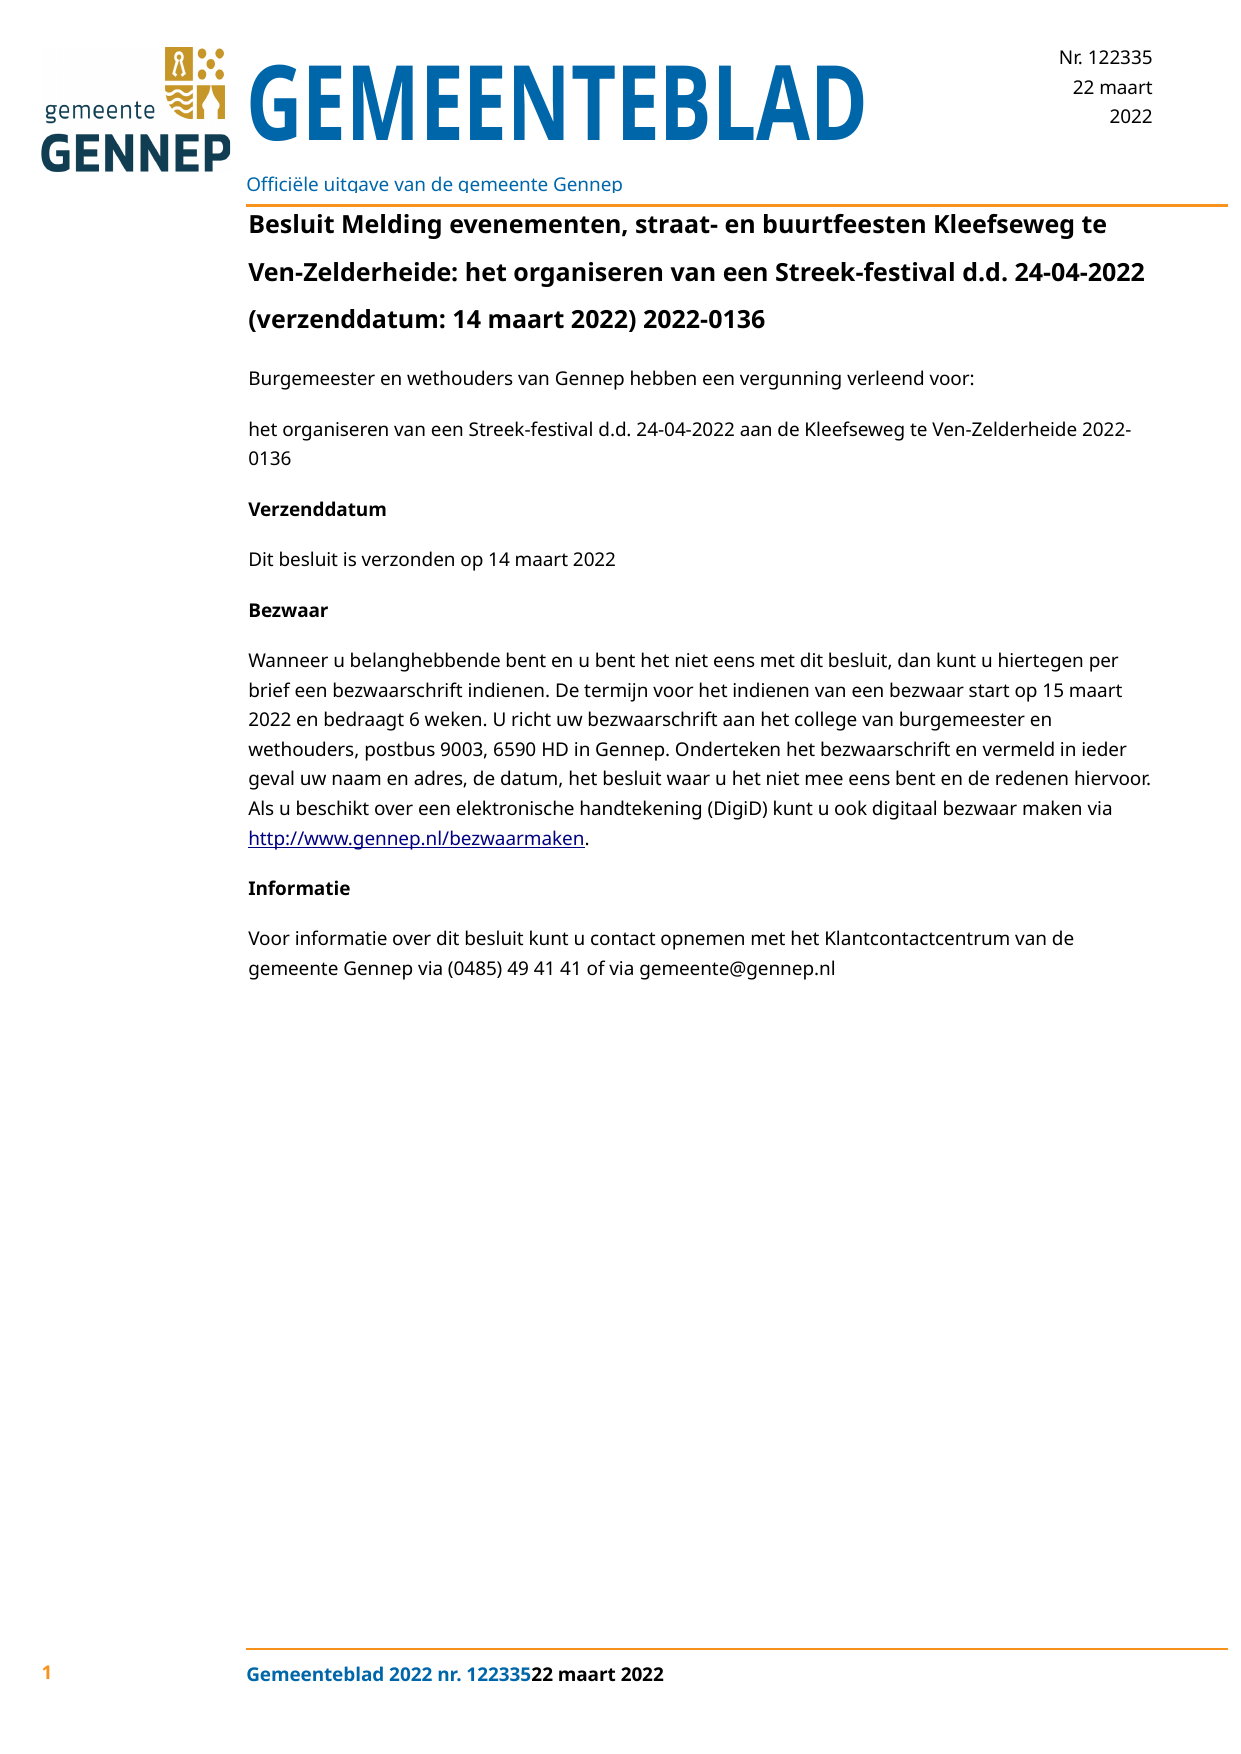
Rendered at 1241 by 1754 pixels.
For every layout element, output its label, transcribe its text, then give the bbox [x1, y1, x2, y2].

text Dit besluit is verzonden op 14 maart 2022 [248, 546, 1152, 572]
text Informatie [248, 875, 1152, 901]
text het organiseren van een Streek-festival d.d. 24-04-2022 aan de Kleefseweg te Ven-Zelderheide 2022-0136 [248, 416, 1152, 471]
text Besluit Melding evenementen, straat- en buurtfeesten Kleefseweg te Ven-Zelderheide: het organiseren van een Streek-festival d.d. 24-04-2022 (verzenddatum: 14 maart 2022) 2022-0136 [248, 207, 1152, 336]
text Wanneer u belanghebbende bent en u bent het niet eens met dit besluit, dan kunt u hiertegen per brief een bezwaarschrift indienen. De termijn voor het indienen van een bezwaar start op 15 maart 2022 en bedraagt 6 weken. U richt uw bezwaarschrift aan het college van burgemeester en wethouders, postbus 9003, 6590 HD in Gennep. Onderteken het bezwaarschrift en vermeld in ieder geval uw naam en adres, de datum, het besluit waar u het niet mee eens bent en de redenen hiervoor. Als u beschikt over een elektronische handtekening (DigiD) kunt u ook digitaal bezwaar maken via http://www.gennep.nl/bezwaarmaken. [248, 647, 1152, 850]
text Bezwaar [248, 597, 1152, 622]
picture [41, 47, 231, 172]
text Verzenddatum [248, 496, 1152, 522]
text Burgemeester en wethouders van Gennep hebben een vergunning verleend voor: [248, 366, 1152, 391]
text Voor informatie over dit besluit kunt u contact opnemen met het Klantcontactcentrum van de gemeente Gennep via (0485) 49 41 41 of via gemeente@gennep.nl [248, 926, 1152, 981]
